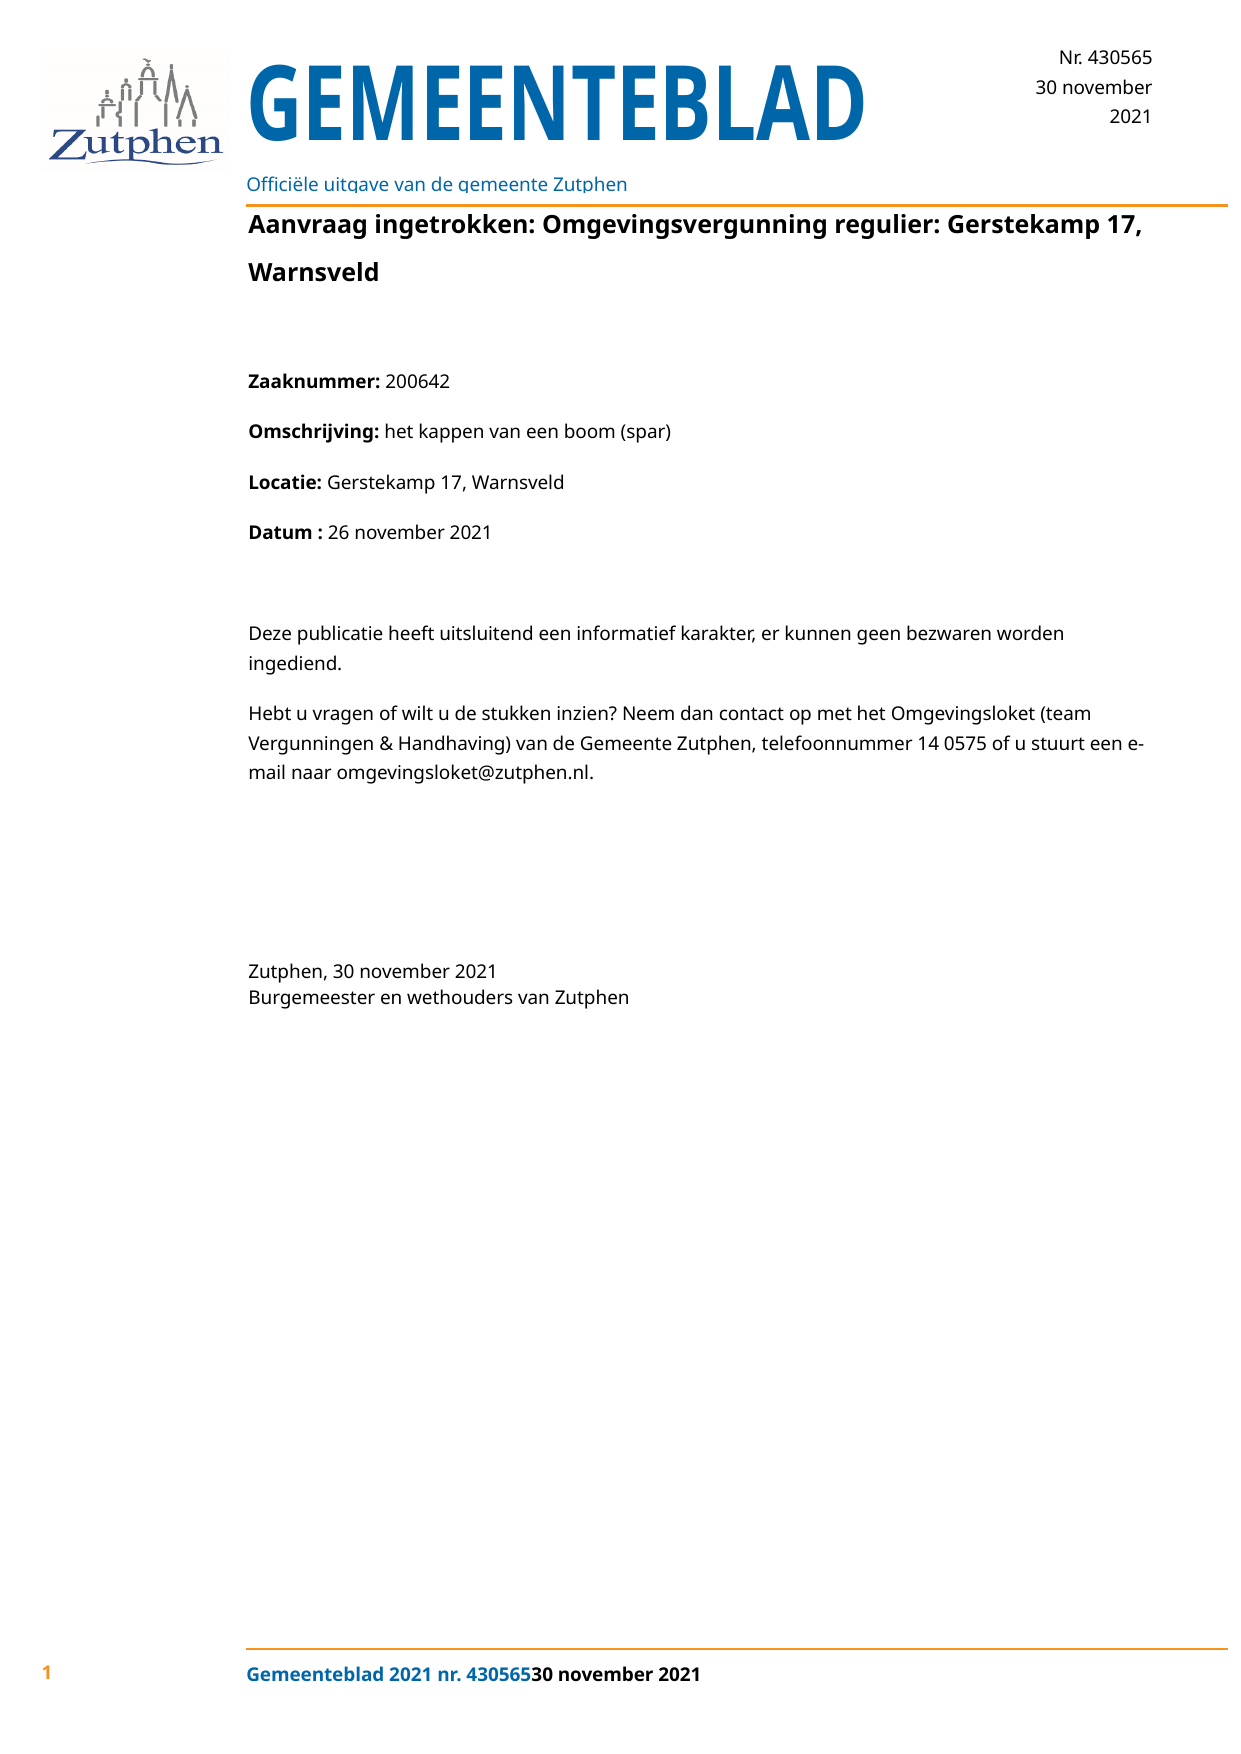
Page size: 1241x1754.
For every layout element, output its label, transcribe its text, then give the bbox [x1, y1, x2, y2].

text Burgemeester en wethouders van Zutphen [248, 984, 1152, 1010]
text Zaaknummer: 200642 [248, 368, 1152, 394]
text Hebt u vragen of wilt u de stukken inzien? Neem dan contact op met het Omgevingsloket (team Vergunningen & Handhaving) van de Gemeente Zutphen, telefoonnummer 14 0575 of u stuurt een e-mail naar omgevingsloket@zutphen.nl. [248, 700, 1152, 785]
text Locatie: Gerstekamp 17, Warnsveld [248, 469, 1152, 495]
text Omschrijving: het kappen van een boom (spar) [248, 419, 1152, 444]
text Datum : 26 november 2021 [248, 519, 1152, 545]
picture [41, 47, 231, 172]
text Zutphen, 30 november 2021 [248, 959, 1152, 984]
text Aanvraag ingetrokken: Omgevingsvergunning regulier: Gerstekamp 17, Warnsveld [248, 207, 1152, 288]
text Deze publicatie heeft uitsluitend een informatief karakter, er kunnen geen bezwaren worden ingediend. [248, 620, 1152, 676]
